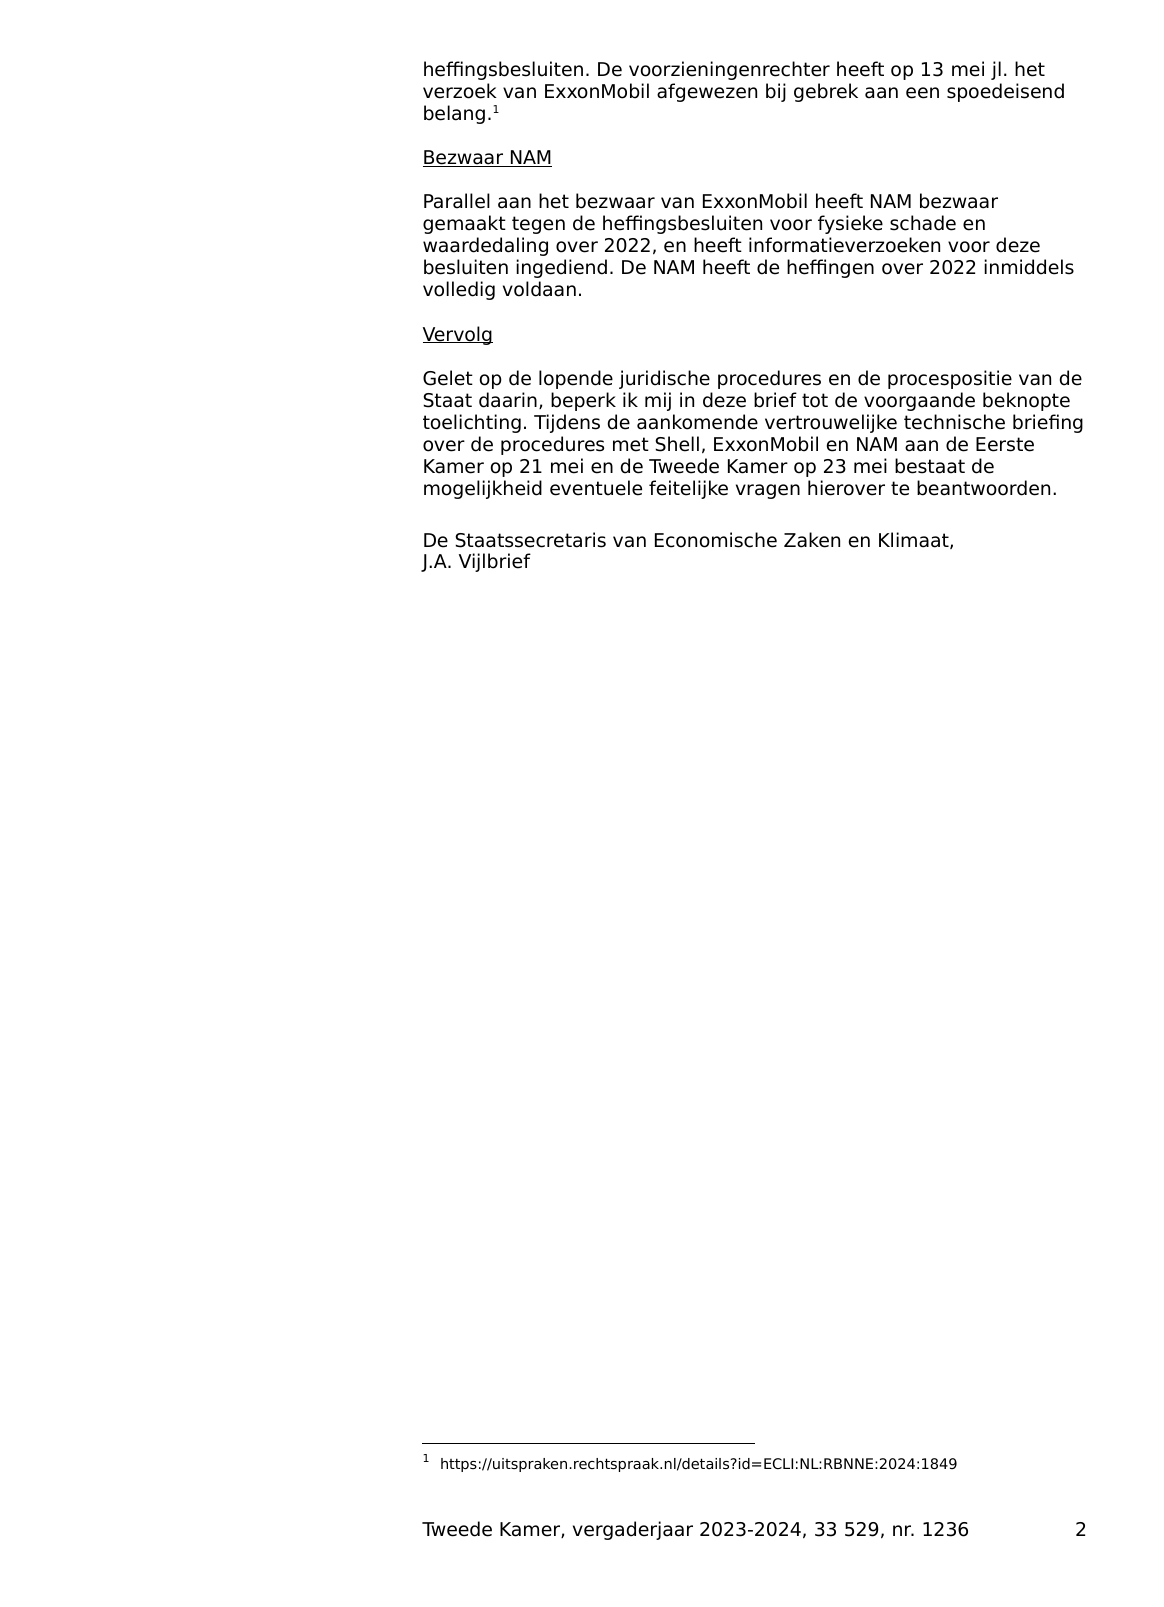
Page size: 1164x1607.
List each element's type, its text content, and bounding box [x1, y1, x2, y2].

subtitle Bezwaar NAM [422, 147, 1087, 169]
text heffingsbesluiten. De voorzieningenrechter heeft op 13 mei jl. het verzoek van ExxonMobil afgewezen bij gebrek aan een spoedeisend belang. [422, 59, 1087, 125]
text De Staatssecretaris van Economische Zaken en Klimaat, J.A. Vijlbrief [422, 529, 1087, 573]
text Parallel aan het bezwaar van ExxonMobil heeft NAM bezwaar gemaakt tegen de heffingsbesluiten voor fysieke schade en waardedaling over 2022, en heeft informatieverzoeken voor deze besluiten ingediend. De NAM heeft de heffingen over 2022 inmiddels volledig voldaan. [422, 191, 1087, 301]
text Gelet op de lopende juridische procedures en de procespositie van de Staat daarin, beperk ik mij in deze brief tot de voorgaande beknopte toelichting. Tijdens de aankomende vertrouwelijke technische briefing over de procedures met Shell, ExxonMobil en NAM aan de Eerste Kamer op 21 mei en de Tweede Kamer op 23 mei bestaat de mogelijkheid eventuele feitelijke vragen hierover te beantwoorden. [422, 368, 1087, 499]
subtitle Vervolg [422, 323, 1087, 345]
text https://uitspraken.rechtspraak.nl/details?id=ECLI:NL:RBNNE:2024:1849 [422, 1452, 1087, 1474]
